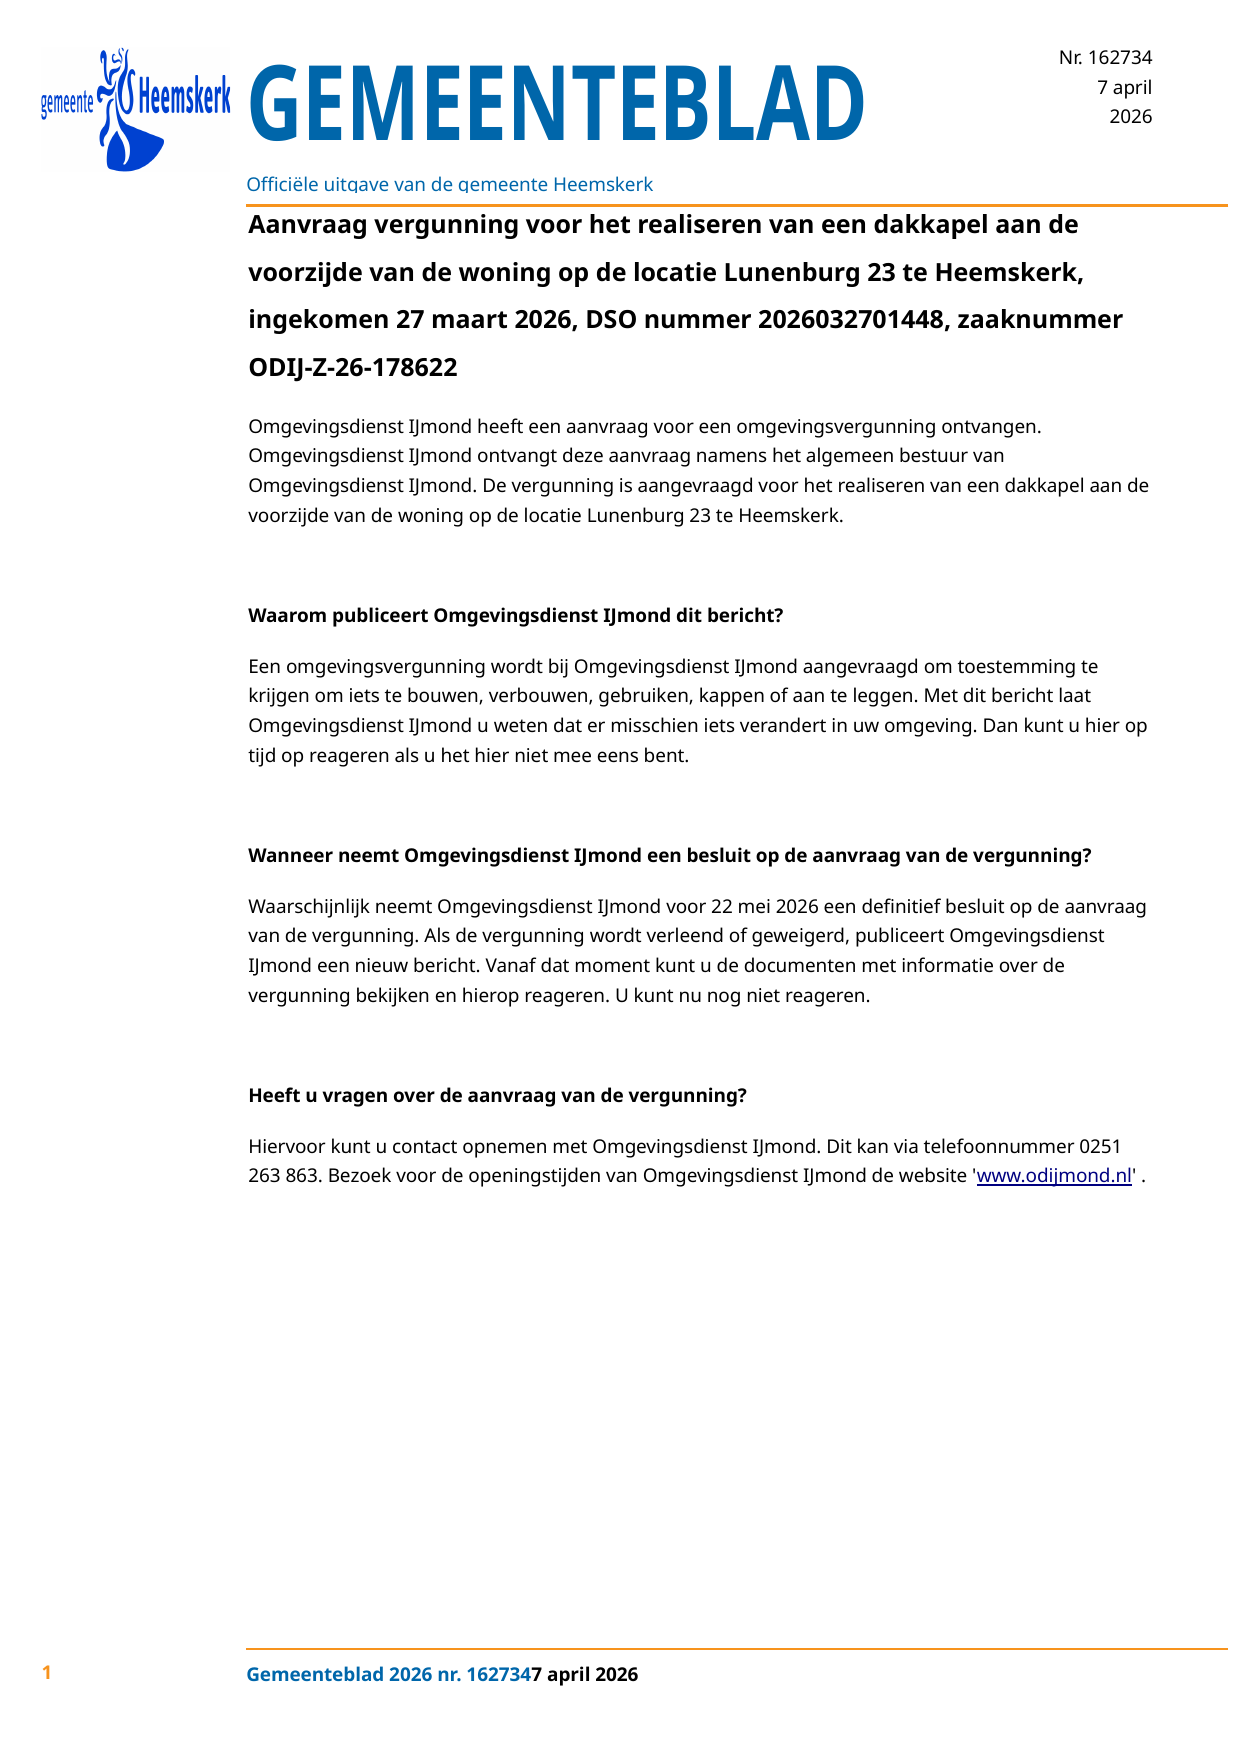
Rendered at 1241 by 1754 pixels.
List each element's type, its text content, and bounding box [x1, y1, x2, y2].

text Heeft u vragen over de aanvraag van de vergunning? [248, 1083, 1152, 1108]
text Een omgevingsvergunning wordt bij Omgevingsdienst IJmond aangevraagd om toestemming te krijgen om iets te bouwen, verbouwen, gebruiken, kappen of aan te leggen. Met dit bericht laat Omgevingsdienst IJmond u weten dat er misschien iets verandert in uw omgeving. Dan kunt u hier op tijd op reageren als u het hier niet mee eens bent. [248, 653, 1152, 768]
text Waarom publiceert Omgevingsdienst IJmond dit bericht? [248, 603, 1152, 628]
text Wanneer neemt Omgevingsdienst IJmond een besluit op de aanvraag van de vergunning? [248, 843, 1152, 868]
text Omgevingsdienst IJmond heeft een aanvraag voor een omgevingsvergunning ontvangen. Omgevingsdienst IJmond ontvangt deze aanvraag namens het algemeen bestuur van Omgevingsdienst IJmond. De vergunning is aangevraagd voor het realiseren van een dakkapel aan de voorzijde van de woning op de locatie Lunenburg 23 te Heemskerk. [248, 413, 1152, 528]
picture [41, 47, 231, 172]
text Waarschijnlijk neemt Omgevingsdienst IJmond voor 22 mei 2026 een definitief besluit op de aanvraag van de vergunning. Als de vergunning wordt verleend of geweigerd, publiceert Omgevingsdienst IJmond een nieuw bericht. Vanaf dat moment kunt u de documenten met informatie over de vergunning bekijken en hierop reageren. U kunt nu nog niet reageren. [248, 893, 1152, 1008]
text Aanvraag vergunning voor het realiseren van een dakkapel aan de voorzijde van de woning op de locatie Lunenburg 23 te Heemskerk, ingekomen 27 maart 2026, DSO nummer 2026032701448, zaaknummer ODIJ-Z-26-178622 [248, 207, 1152, 384]
text Hiervoor kunt u contact opnemen met Omgevingsdienst IJmond. Dit kan via telefoonnummer 0251 263 863. Bezoek voor de openingstijden van Omgevingsdienst IJmond de website 'www.odijmond.nl' . [248, 1133, 1152, 1188]
